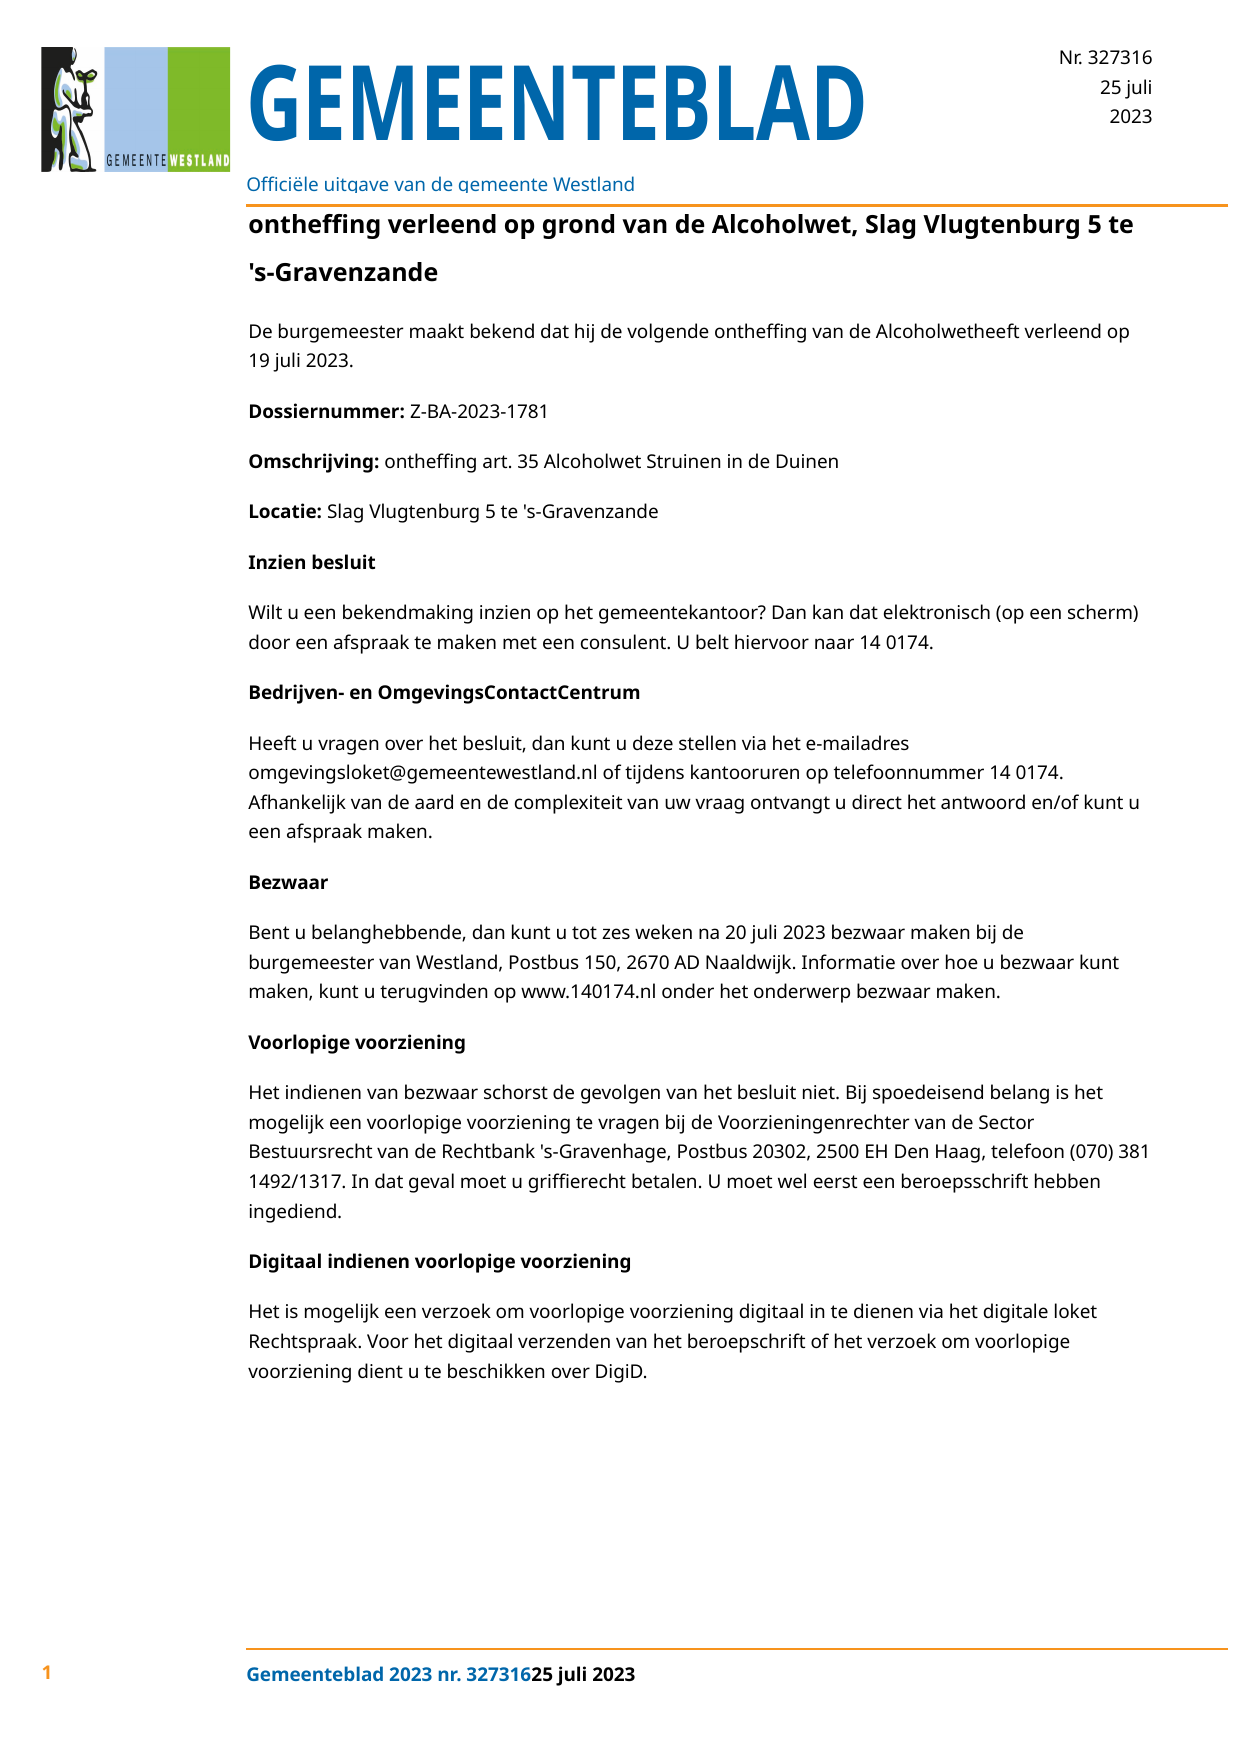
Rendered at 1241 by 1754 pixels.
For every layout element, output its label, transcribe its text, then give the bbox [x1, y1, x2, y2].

picture [41, 47, 231, 172]
text Locatie: Slag Vlugtenburg 5 te 's-Gravenzande [248, 499, 1152, 524]
text Dossiernummer: Z-BA-2023-1781 [248, 398, 1152, 424]
text Het is mogelijk een verzoek om voorlopige voorziening digitaal in te dienen via het digitale loket Rechtspraak. Voor het digitaal verzenden van het beroepschrift of het verzoek om voorlopige voorziening dient u te beschikken over DigiD. [248, 1299, 1152, 1384]
text Digitaal indienen voorlopige voorziening [248, 1248, 1152, 1274]
text Wilt u een bekendmaking inzien op het gemeentekantoor? Dan kan dat elektronisch (op een scherm) door een afspraak te maken met een consulent. U belt hiervoor naar 14 0174. [248, 599, 1152, 655]
text ontheffing verleend op grond van de Alcoholwet, Slag Vlugtenburg 5 te 's-Gravenzande [248, 207, 1152, 288]
text Inzien besluit [248, 549, 1152, 575]
text Bezwaar [248, 869, 1152, 895]
text Bent u belanghebbende, dan kunt u tot zes weken na 20 juli 2023 bezwaar maken bij de burgemeester van Westland, Postbus 150, 2670 AD Naaldwijk. Informatie over hoe u bezwaar kunt maken, kunt u terugvinden op www.140174.nl onder het onderwerp bezwaar maken. [248, 919, 1152, 1004]
text Voorlopige voorziening [248, 1029, 1152, 1055]
text De burgemeester maakt bekend dat hij de volgende ontheffing van de Alcoholwetheeft verleend op 19 juli 2023. [248, 318, 1152, 373]
text Heeft u vragen over het besluit, dan kunt u deze stellen via het e-mailadres omgevingsloket@gemeentewestland.nl of tijdens kantooruren op telefoonnummer 14 0174. Afhankelijk van de aard en de complexiteit van uw vraag ontvangt u direct het antwoord en/of kunt u een afspraak maken. [248, 730, 1152, 844]
text Bedrijven- en OmgevingsContactCentrum [248, 679, 1152, 705]
text Omschrijving: ontheffing art. 35 Alcoholwet Struinen in de Duinen [248, 448, 1152, 474]
text Het indienen van bezwaar schorst de gevolgen van het besluit niet. Bij spoedeisend belang is het mogelijk een voorlopige voorziening te vragen bij de Voorzieningenrechter van de Sector Bestuursrecht van de Rechtbank 's-Gravenhage, Postbus 20302, 2500 EH Den Haag, telefoon (070) 381 1492/1317. In dat geval moet u griffierecht betalen. U moet wel eerst een beroepsschrift hebben ingediend. [248, 1079, 1152, 1224]
